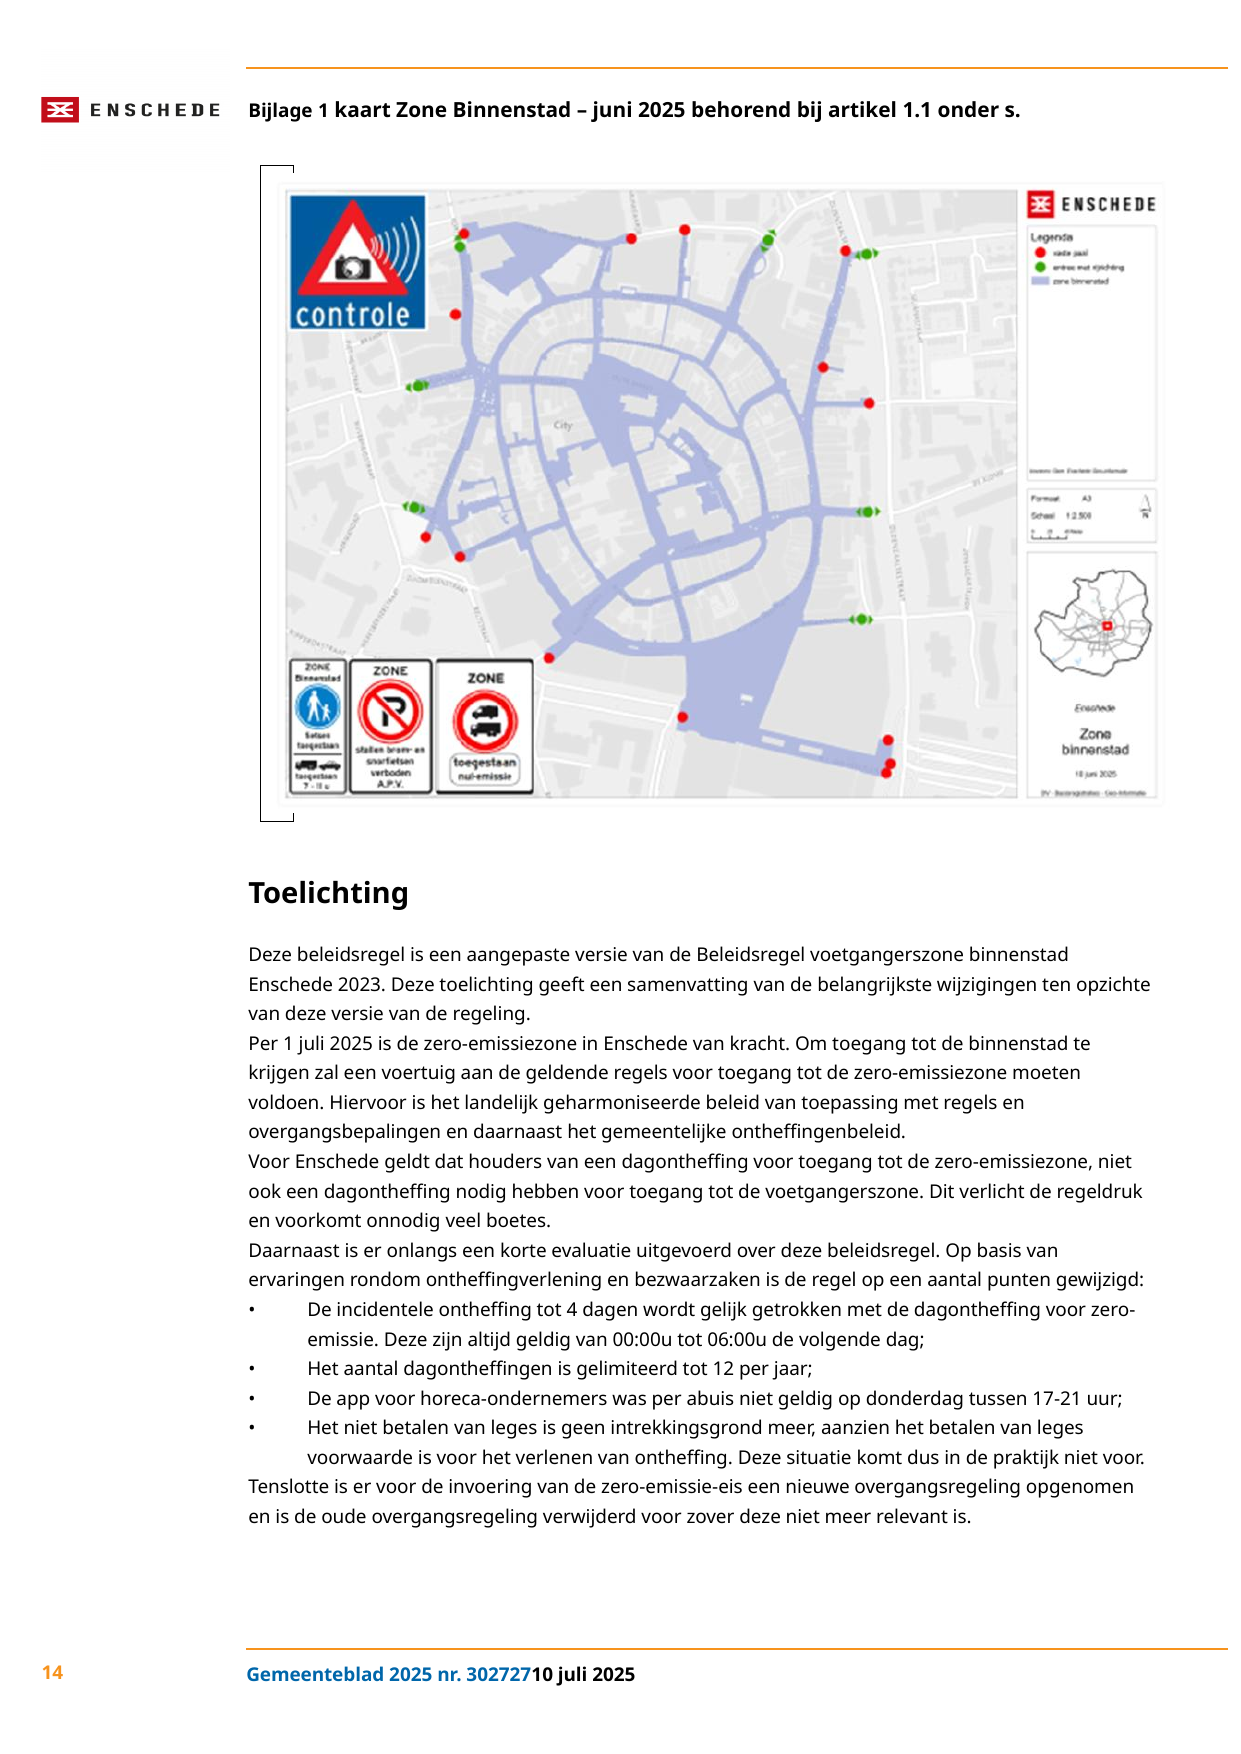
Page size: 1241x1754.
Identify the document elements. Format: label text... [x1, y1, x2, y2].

text Tenslotte is er voor de invoering van de zero-emissie-eis een nieuwe overgangsregeling opgenomen en is de oude overgangsregeling verwijderd voor zover deze niet meer relevant is. [248, 1474, 1152, 1529]
text Toelichting [248, 872, 1152, 912]
text Voor Enschede geldt dat houders van een dagontheffing voor toegang tot de zero-emissiezone, niet ook een dagontheffing nodig hebben voor toegang tot de voetgangerszone. Dit verlicht de regeldruk en voorkomt onnodig veel boetes. [248, 1148, 1152, 1233]
list Het aantal dagontheffingen is gelimiteerd tot 12 per jaar; [248, 1355, 1152, 1381]
text Per 1 juli 2025 is de zero-emissiezone in Enschede van kracht. Om toegang tot de binnenstad te krijgen zal een voertuig aan de geldende regels voor toegang tot de zero-emissiezone moeten voldoen. Hiervoor is het landelijk geharmoniseerde beleid van toepassing met regels en overgangsbepalingen en daarnaast het gemeentelijke ontheffingenbeleid. [248, 1030, 1152, 1144]
picture [268, 173, 1173, 813]
text Bijlage 1 kaart Zone Binnenstad – juni 2025 behorend bij artikel 1.1 onder s. [248, 95, 1152, 123]
list Het niet betalen van leges is geen intrekkingsgrond meer, aanzien het betalen van leges voorwaarde is voor het verlenen van ontheffing. Deze situatie komt dus in de praktijk niet voor. [248, 1414, 1152, 1470]
text Deze beleidsregel is een aangepaste versie van de Beleidsregel voetgangerszone binnenstad Enschede 2023. Deze toelichting geeft een samenvatting van de belangrijkste wijzigingen ten opzichte van deze versie van de regeling. [248, 941, 1152, 1026]
list De app voor horeca-ondernemers was per abuis niet geldig op donderdag tussen 17-21 uur; [248, 1385, 1152, 1411]
list De incidentele ontheffing tot 4 dagen wordt gelijk getrokken met de dagontheffing voor zero-emissie. Deze zijn altijd geldig van 00:00u tot 06:00u de volgende dag; [248, 1296, 1152, 1352]
picture [41, 47, 231, 172]
text Daarnaast is er onlangs een korte evaluatie uitgevoerd over deze beleidsregel. Op basis van ervaringen rondom ontheffingverlening en bezwaarzaken is de regel op een aantal punten gewijzigd: [248, 1237, 1152, 1292]
